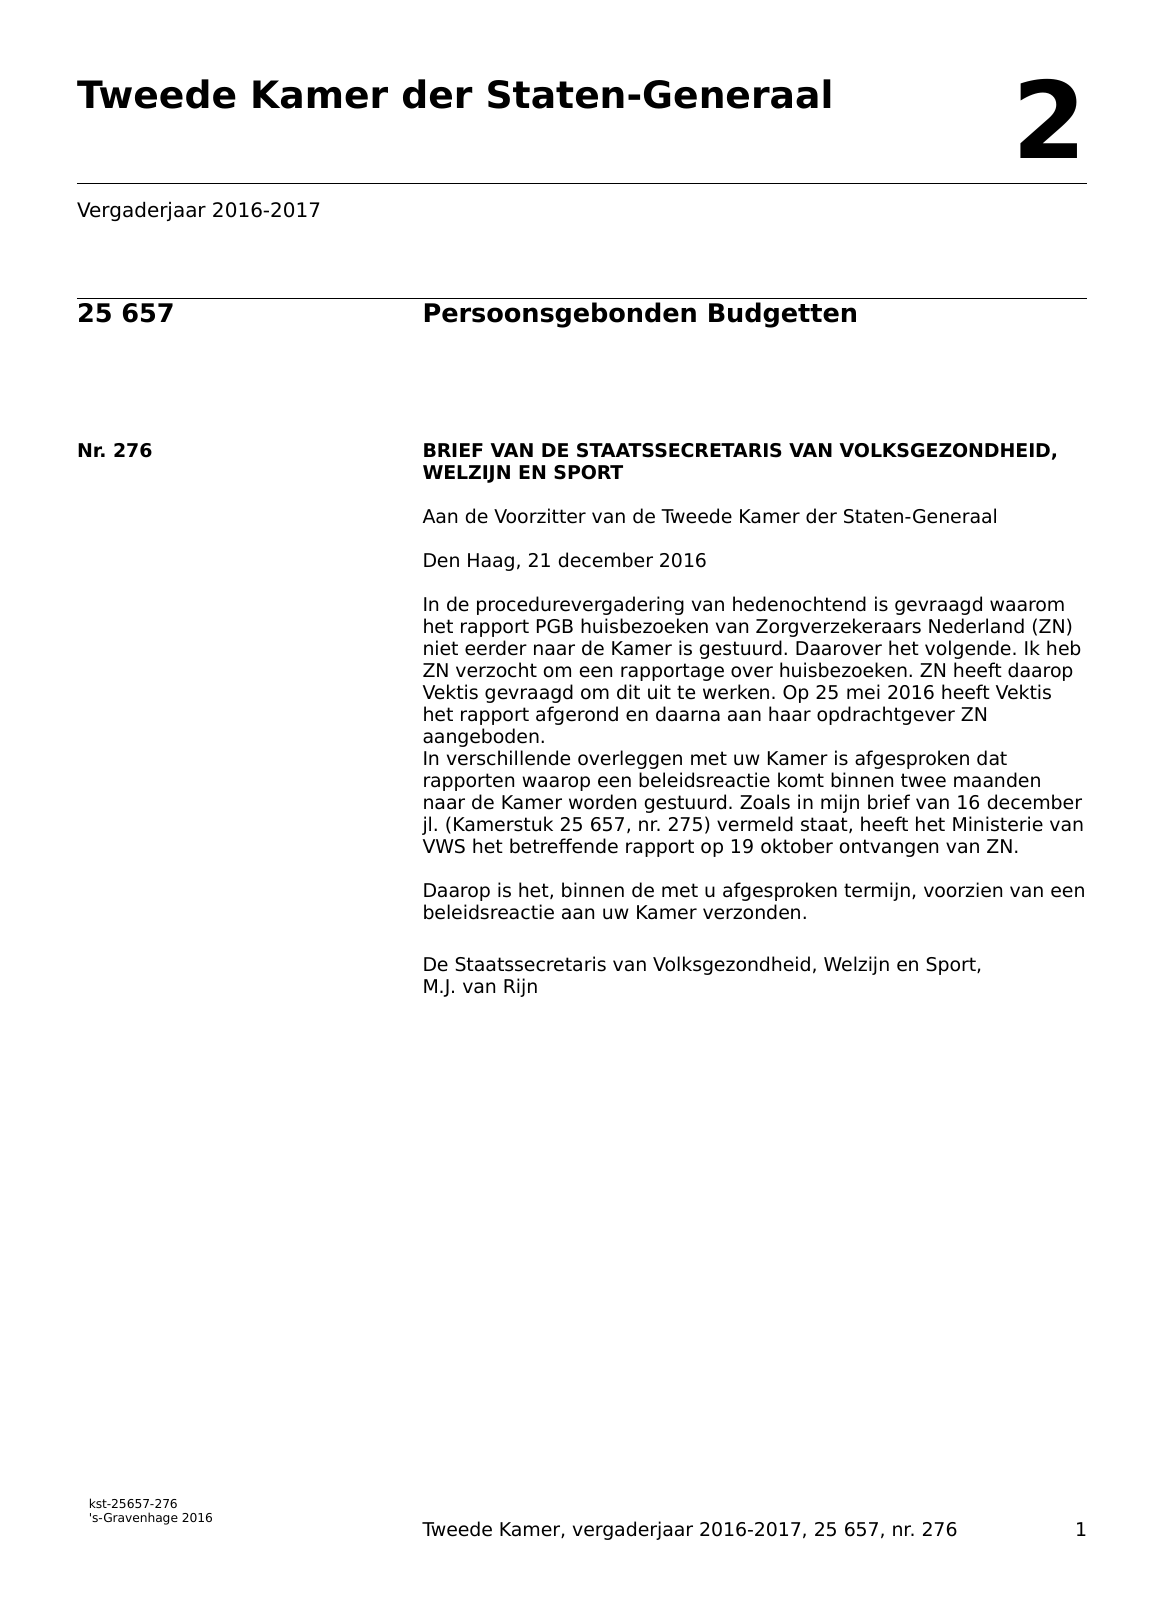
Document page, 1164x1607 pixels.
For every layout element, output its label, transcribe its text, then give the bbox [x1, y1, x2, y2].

table_header Tweede Kamer der Staten-Generaal [77, 59, 886, 183]
table_header 2 [886, 59, 1087, 183]
text In verschillende overleggen met uw Kamer is afgesproken dat rapporten waarop een beleidsreactie komt binnen twee maanden naar de Kamer worden gestuurd. Zoals in mijn brief van 16 december jl. (Kamerstuk 25 657, nr. 275) vermeld staat, heeft het Ministerie van VWS het betreffende rapport op 19 oktober ontvangen van ZN. [422, 748, 1087, 858]
subtitle Nr. 276 BRIEF VAN DE STAATSSECRETARIS VAN VOLKSGEZONDHEID, WELZIJN EN SPORT [77, 440, 1087, 484]
text Daarop is het, binnen de met u afgesproken termijn, voorzien van een beleidsreactie aan uw Kamer verzonden. [422, 880, 1087, 924]
subtitle 25 657 Persoonsgebonden Budgetten [77, 299, 1087, 329]
text Aan de Voorzitter van de Tweede Kamer der Staten-Generaal [422, 506, 1087, 528]
text Den Haag, 21 december 2016 [422, 550, 1087, 572]
table_cell Vergaderjaar 2016-2017 [77, 184, 1087, 298]
text De Staatssecretaris van Volksgezondheid, Welzijn en Sport, M.J. van Rijn [422, 954, 1087, 998]
text 's-Gravenhage 2016 [88, 1511, 323, 1525]
text kst-25657-276 [88, 1497, 323, 1511]
text In de procedurevergadering van hedenochtend is gevraagd waarom het rapport PGB huisbezoeken van Zorgverzekeraars Nederland (ZN) niet eerder naar de Kamer is gestuurd. Daarover het volgende. Ik heb ZN verzocht om een rapportage over huisbezoeken. ZN heeft daarop Vektis gevraagd om dit uit te werken. Op 25 mei 2016 heeft Vektis het rapport afgerond en daarna aan haar opdrachtgever ZN aangeboden. [422, 594, 1087, 748]
